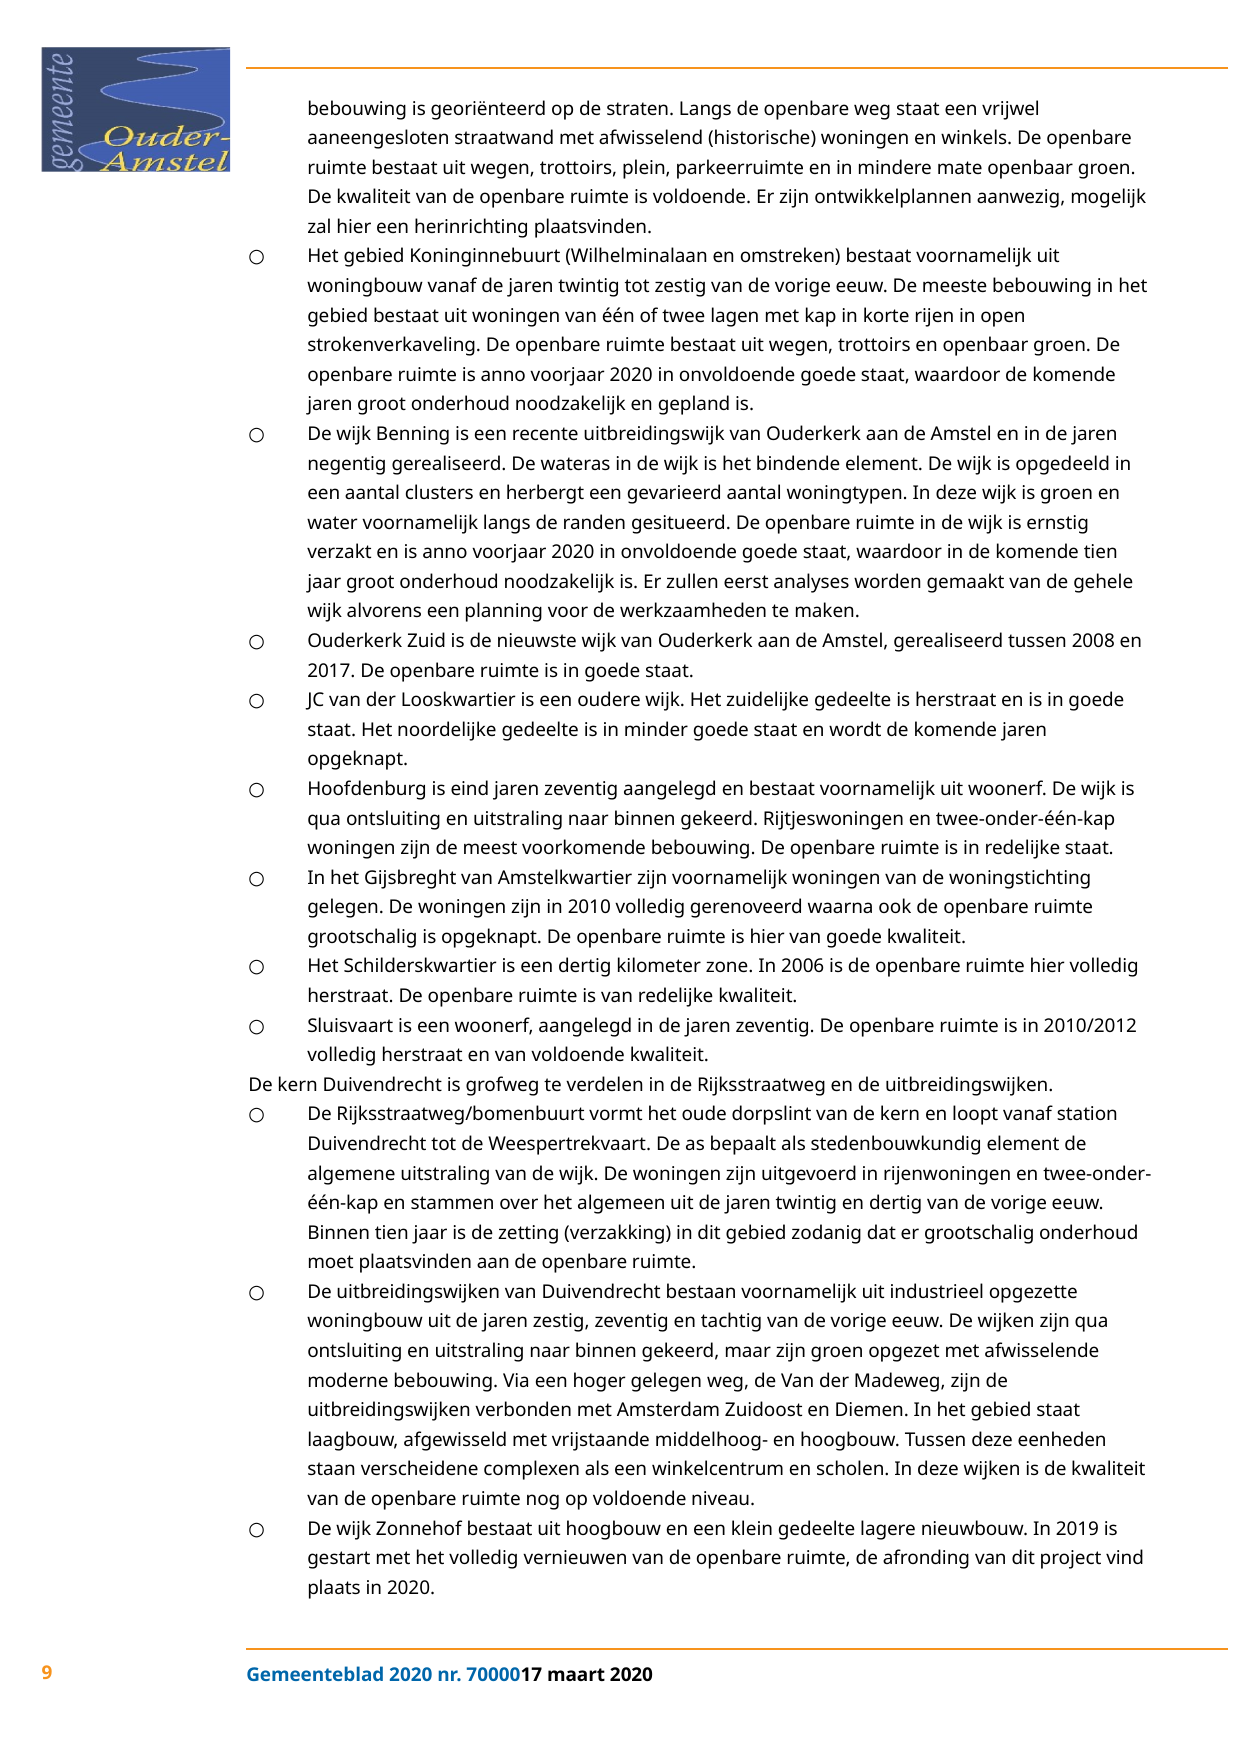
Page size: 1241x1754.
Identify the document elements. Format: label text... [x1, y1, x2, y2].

picture [41, 47, 231, 172]
list De wijk Zonnehof bestaat uit hoogbouw en een klein gedeelte lagere nieuwbouw. In 2019 is gestart met het volledig vernieuwen van de openbare ruimte, de afronding van dit project vind plaats in 2020. [248, 1515, 1152, 1600]
list De Rijksstraatweg/bomenbuurt vormt het oude dorpslint van de kern en loopt vanaf station Duivendrecht tot de Weespertrekvaart. De as bepaalt als stedenbouwkundig element de algemene uitstraling van de wijk. De woningen zijn uitgevoerd in rijenwoningen en twee-onder-één-kap en stammen over het algemeen uit de jaren twintig en dertig van de vorige eeuw. Binnen tien jaar is de zetting (verzakking) in dit gebied zodanig dat er grootschalig onderhoud moet plaatsvinden aan de openbare ruimte. [248, 1101, 1152, 1274]
list Het Schilderskwartier is een dertig kilometer zone. In 2006 is de openbare ruimte hier volledig herstraat. De openbare ruimte is van redelijke kwaliteit. [248, 953, 1152, 1008]
list In het Gijsbreght van Amstelkwartier zijn voornamelijk woningen van de woningstichting gelegen. De woningen zijn in 2010 volledig gerenoveerd waarna ook de openbare ruimte grootschalig is opgeknapt. De openbare ruimte is hier van goede kwaliteit. [248, 864, 1152, 949]
list De wijk Benning is een recente uitbreidingswijk van Ouderkerk aan de Amstel en in de jaren negentig gerealiseerd. De wateras in de wijk is het bindende element. De wijk is opgedeeld in een aantal clusters en herbergt een gevarieerd aantal woningtypen. In deze wijk is groen en water voornamelijk langs de randen gesitueerd. De openbare ruimte in de wijk is ernstig verzakt en is anno voorjaar 2020 in onvoldoende goede staat, waardoor in de komende tien jaar groot onderhoud noodzakelijk is. Er zullen eerst analyses worden gemaakt van de gehele wijk alvorens een planning voor de werkzaamheden te maken. [248, 420, 1152, 623]
list JC van der Looskwartier is een oudere wijk. Het zuidelijke gedeelte is herstraat en is in goede staat. Het noordelijke gedeelte is in minder goede staat en wordt de komende jaren opgeknapt. [248, 686, 1152, 771]
list Ouderkerk Zuid is de nieuwste wijk van Ouderkerk aan de Amstel, gerealiseerd tussen 2008 en 2017. De openbare ruimte is in goede staat. [248, 627, 1152, 683]
list Hoofdenburg is eind jaren zeventig aangelegd en bestaat voornamelijk uit woonerf. De wijk is qua ontsluiting en uitstraling naar binnen gekeerd. Rijtjeswoningen en twee-onder-één-kap woningen zijn de meest voorkomende bebouwing. De openbare ruimte is in redelijke staat. [248, 775, 1152, 860]
list Het gebied Koninginnebuurt (Wilhelminalaan en omstreken) bestaat voornamelijk uit woningbouw vanaf de jaren twintig tot zestig van de vorige eeuw. De meeste bebouwing in het gebied bestaat uit woningen van één of twee lagen met kap in korte rijen in open strokenverkaveling. De openbare ruimte bestaat uit wegen, trottoirs en openbaar groen. De openbare ruimte is anno voorjaar 2020 in onvoldoende goede staat, waardoor de komende jaren groot onderhoud noodzakelijk en gepland is. [248, 243, 1152, 416]
list De uitbreidingswijken van Duivendrecht bestaan voornamelijk uit industrieel opgezette woningbouw uit de jaren zestig, zeventig en tachtig van de vorige eeuw. De wijken zijn qua ontsluiting en uitstraling naar binnen gekeerd, maar zijn groen opgezet met afwisselende moderne bebouwing. Via een hoger gelegen weg, de Van der Madeweg, zijn de uitbreidingswijken verbonden met Amsterdam Zuidoost en Diemen. In het gebied staat laagbouw, afgewisseld met vrijstaande middelhoog- en hoogbouw. Tussen deze eenheden staan verscheidene complexen als een winkelcentrum en scholen. In deze wijken is de kwaliteit van de openbare ruimte nog op voldoende niveau. [248, 1278, 1152, 1511]
text De kern Duivendrecht is grofweg te verdelen in de Rijksstraatweg en de uitbreidingswijken. [248, 1071, 1152, 1097]
list Sluisvaart is een woonerf, aangelegd in de jaren zeventig. De openbare ruimte is in 2010/2012 volledig herstraat en van voldoende kwaliteit. [248, 1012, 1152, 1067]
list bebouwing is georiënteerd op de straten. Langs de openbare weg staat een vrijwel aaneengesloten straatwand met afwisselend (historische) woningen en winkels. De openbare ruimte bestaat uit wegen, trottoirs, plein, parkeerruimte en in mindere mate openbaar groen. De kwaliteit van de openbare ruimte is voldoende. Er zijn ontwikkelplannen aanwezig, mogelijk zal hier een herinrichting plaatsvinden. [248, 95, 1152, 239]
